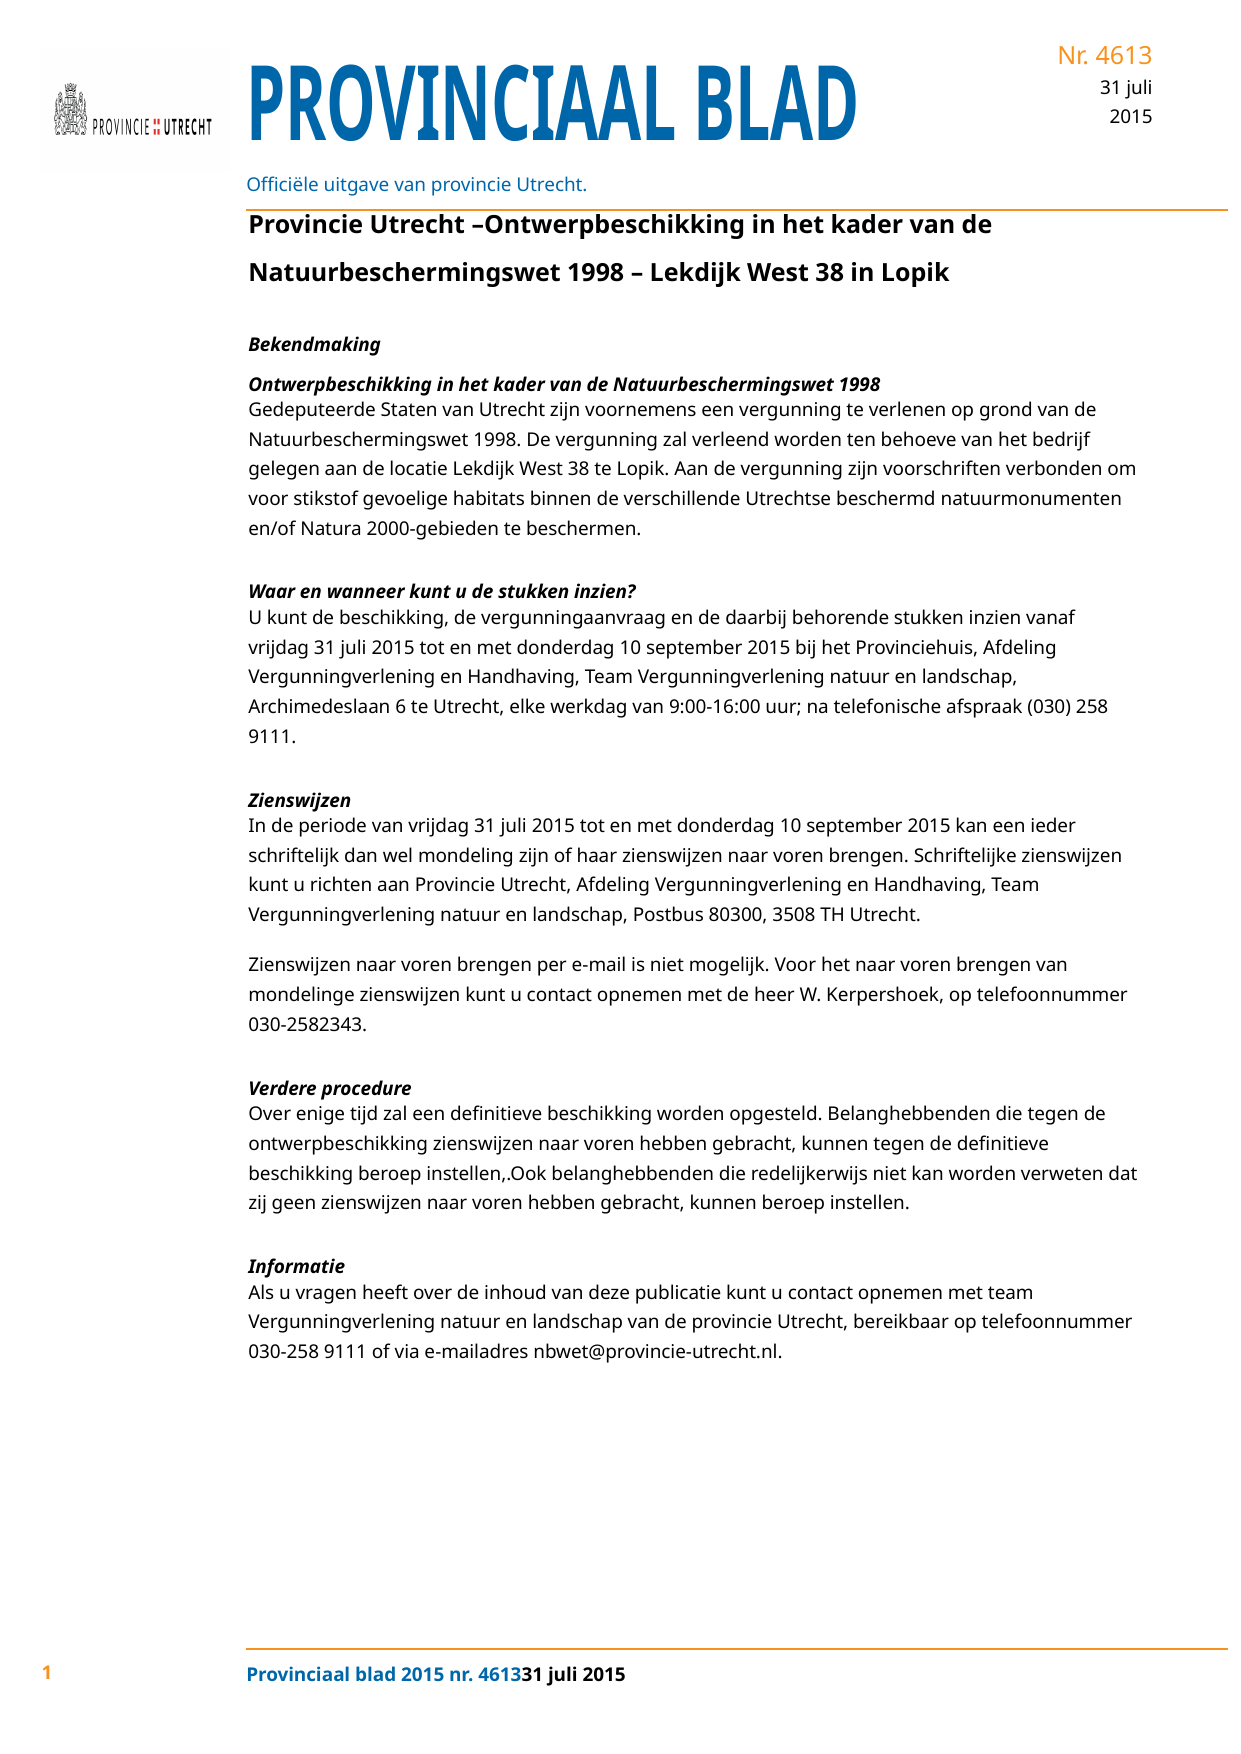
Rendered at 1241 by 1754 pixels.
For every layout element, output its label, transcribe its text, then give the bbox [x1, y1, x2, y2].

text Gedeputeerde Staten van Utrecht zijn voornemens een vergunning te verlenen op grond van de Natuurbeschermingswet 1998. De vergunning zal verleend worden ten behoeve van het bedrijf gelegen aan de locatie Lekdijk West 38 te Lopik. Aan de vergunning zijn voorschriften verbonden om voor stikstof gevoelige habitats binnen de verschillende Utrechtse beschermd natuurmonumenten en/of Natura 2000-gebieden te beschermen. [248, 396, 1152, 541]
picture [41, 47, 231, 172]
text Zienswijzen [248, 787, 1152, 812]
text Bekendmaking [248, 331, 1152, 357]
text Zienswijzen naar voren brengen per e-mail is niet mogelijk. Voor het naar voren brengen van mondelinge zienswijzen kunt u contact opnemen met de heer W. Kerpershoek, op telefoonnummer 030-2582343. [248, 952, 1152, 1037]
text Over enige tijd zal een definitieve beschikking worden opgesteld. Belanghebbenden die tegen de ontwerpbeschikking zienswijzen naar voren hebben gebracht, kunnen tegen de definitieve beschikking beroep instellen,.Ook belanghebbenden die redelijkerwijs niet kan worden verweten dat zij geen zienswijzen naar voren hebben gebracht, kunnen beroep instellen. [248, 1101, 1152, 1215]
text Waar en wanneer kunt u de stukken inzien? [248, 579, 1152, 604]
text Als u vragen heeft over de inhoud van deze publicatie kunt u contact opnemen met team Vergunningverlening natuur en landschap van de provincie Utrecht, bereikbaar op telefoonnummer 030-258 9111 of via e-mailadres nbwet@provincie-utrecht.nl. [248, 1279, 1152, 1364]
text Ontwerpbeschikking in het kader van de Natuurbeschermingswet 1998 [248, 371, 1152, 396]
text U kunt de beschikking, de vergunningaanvraag en de daarbij behorende stukken inzien vanaf vrijdag 31 juli 2015 tot en met donderdag 10 september 2015 bij het Provinciehuis, Afdeling Vergunningverlening en Handhaving, Team Vergunningverlening natuur en landschap, Archimedeslaan 6 te Utrecht, elke werkdag van 9:00-16:00 uur; na telefonische afspraak (030) 258 9111. [248, 604, 1152, 748]
text Provincie Utrecht –Ontwerpbeschikking in het kader van de Natuurbeschermingswet 1998 – Lekdijk West 38 in Lopik [248, 211, 1152, 288]
text Verdere procedure [248, 1075, 1152, 1101]
text In de periode van vrijdag 31 juli 2015 tot en met donderdag 10 september 2015 kan een ieder schriftelijk dan wel mondeling zijn of haar zienswijzen naar voren brengen. Schriftelijke zienswijzen kunt u richten aan Provincie Utrecht, Afdeling Vergunningverlening en Handhaving, Team Vergunningverlening natuur en landschap, Postbus 80300, 3508 TH Utrecht. [248, 812, 1152, 927]
text Informatie [248, 1253, 1152, 1279]
